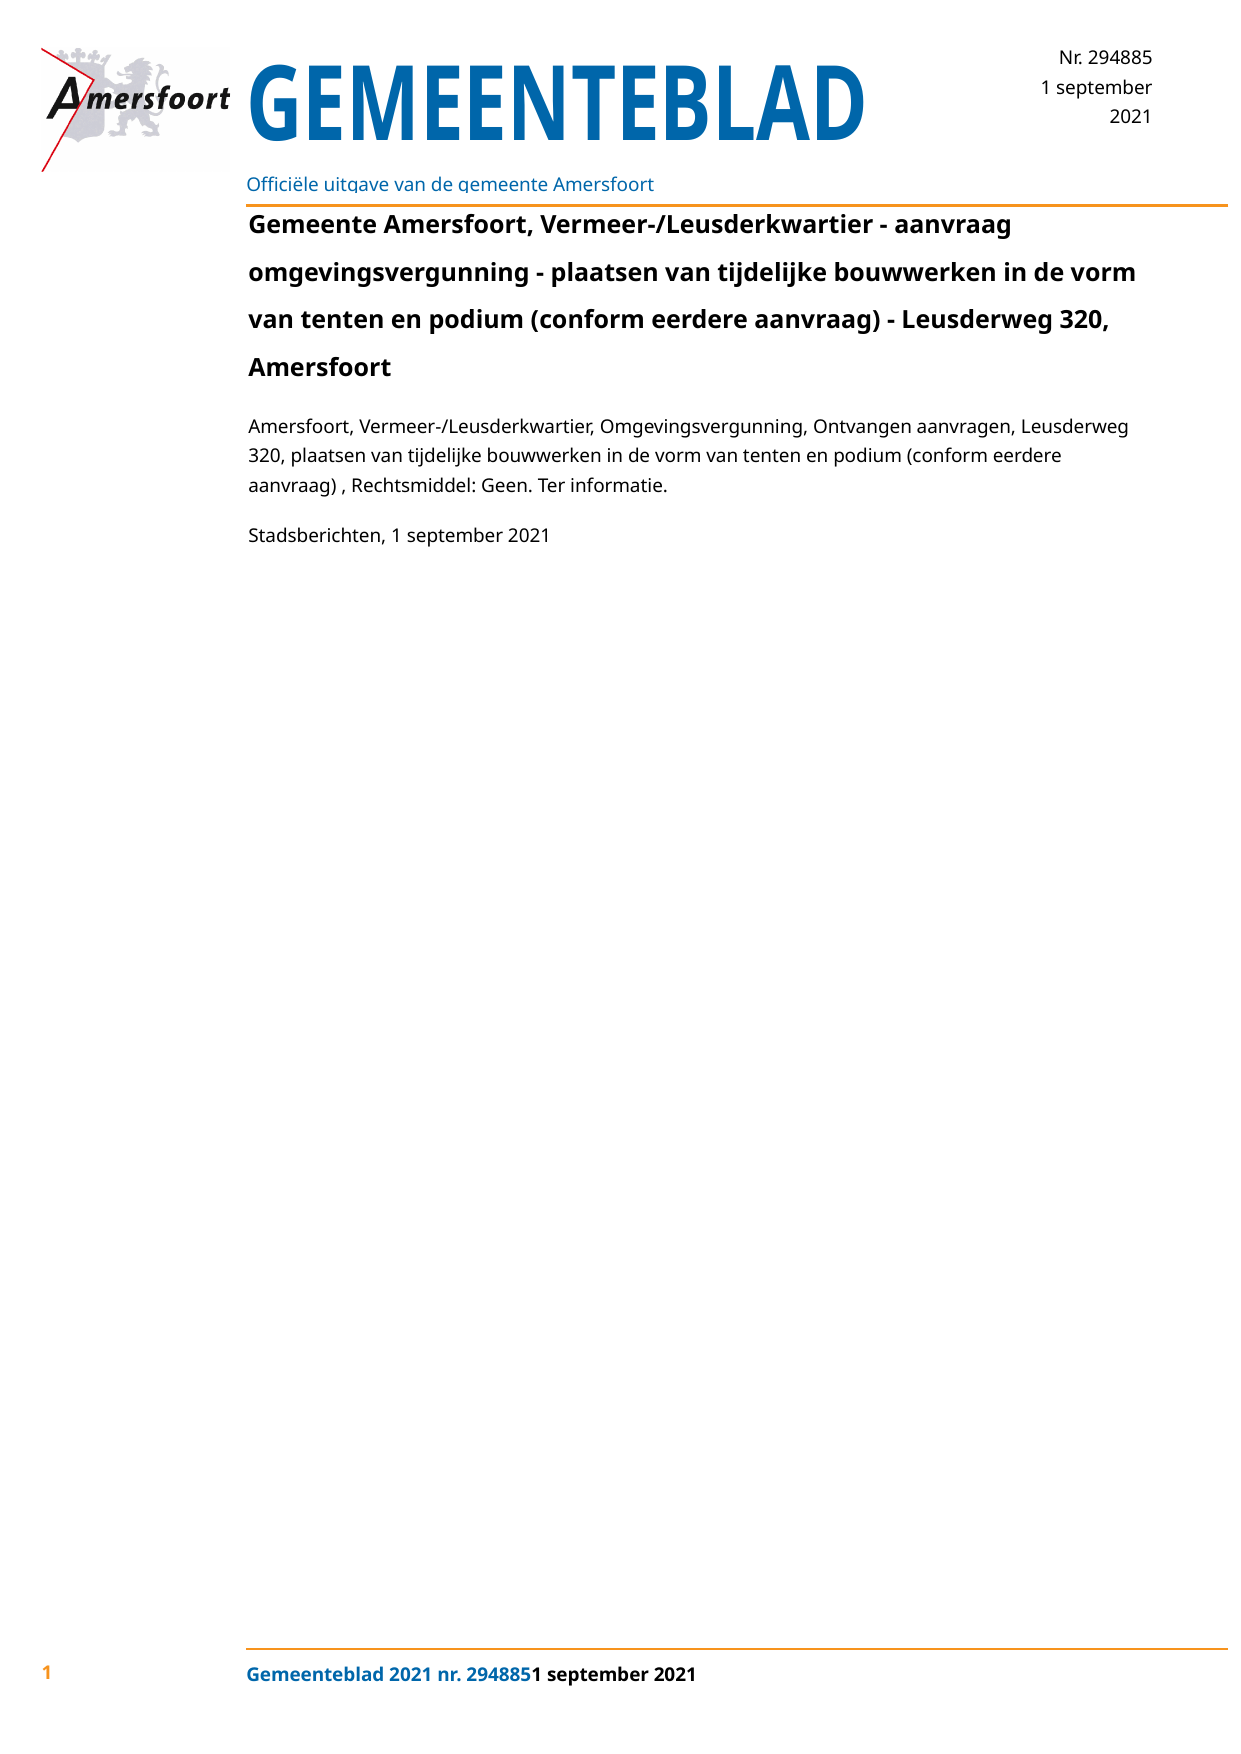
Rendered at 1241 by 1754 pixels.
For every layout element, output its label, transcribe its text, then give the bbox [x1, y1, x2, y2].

text Stadsberichten, 1 september 2021 [248, 523, 1152, 548]
text Gemeente Amersfoort, Vermeer-/Leusderkwartier - aanvraag omgevingsvergunning - plaatsen van tijdelijke bouwwerken in de vorm van tenten en podium (conform eerdere aanvraag) - Leusderweg 320, Amersfoort [248, 207, 1152, 384]
text Amersfoort, Vermeer-/Leusderkwartier, Omgevingsvergunning, Ontvangen aanvragen, Leusderweg 320, plaatsen van tijdelijke bouwwerken in de vorm van tenten en podium (conform eerdere aanvraag) , Rechtsmiddel: Geen. Ter informatie. [248, 413, 1152, 498]
picture [41, 47, 231, 172]
